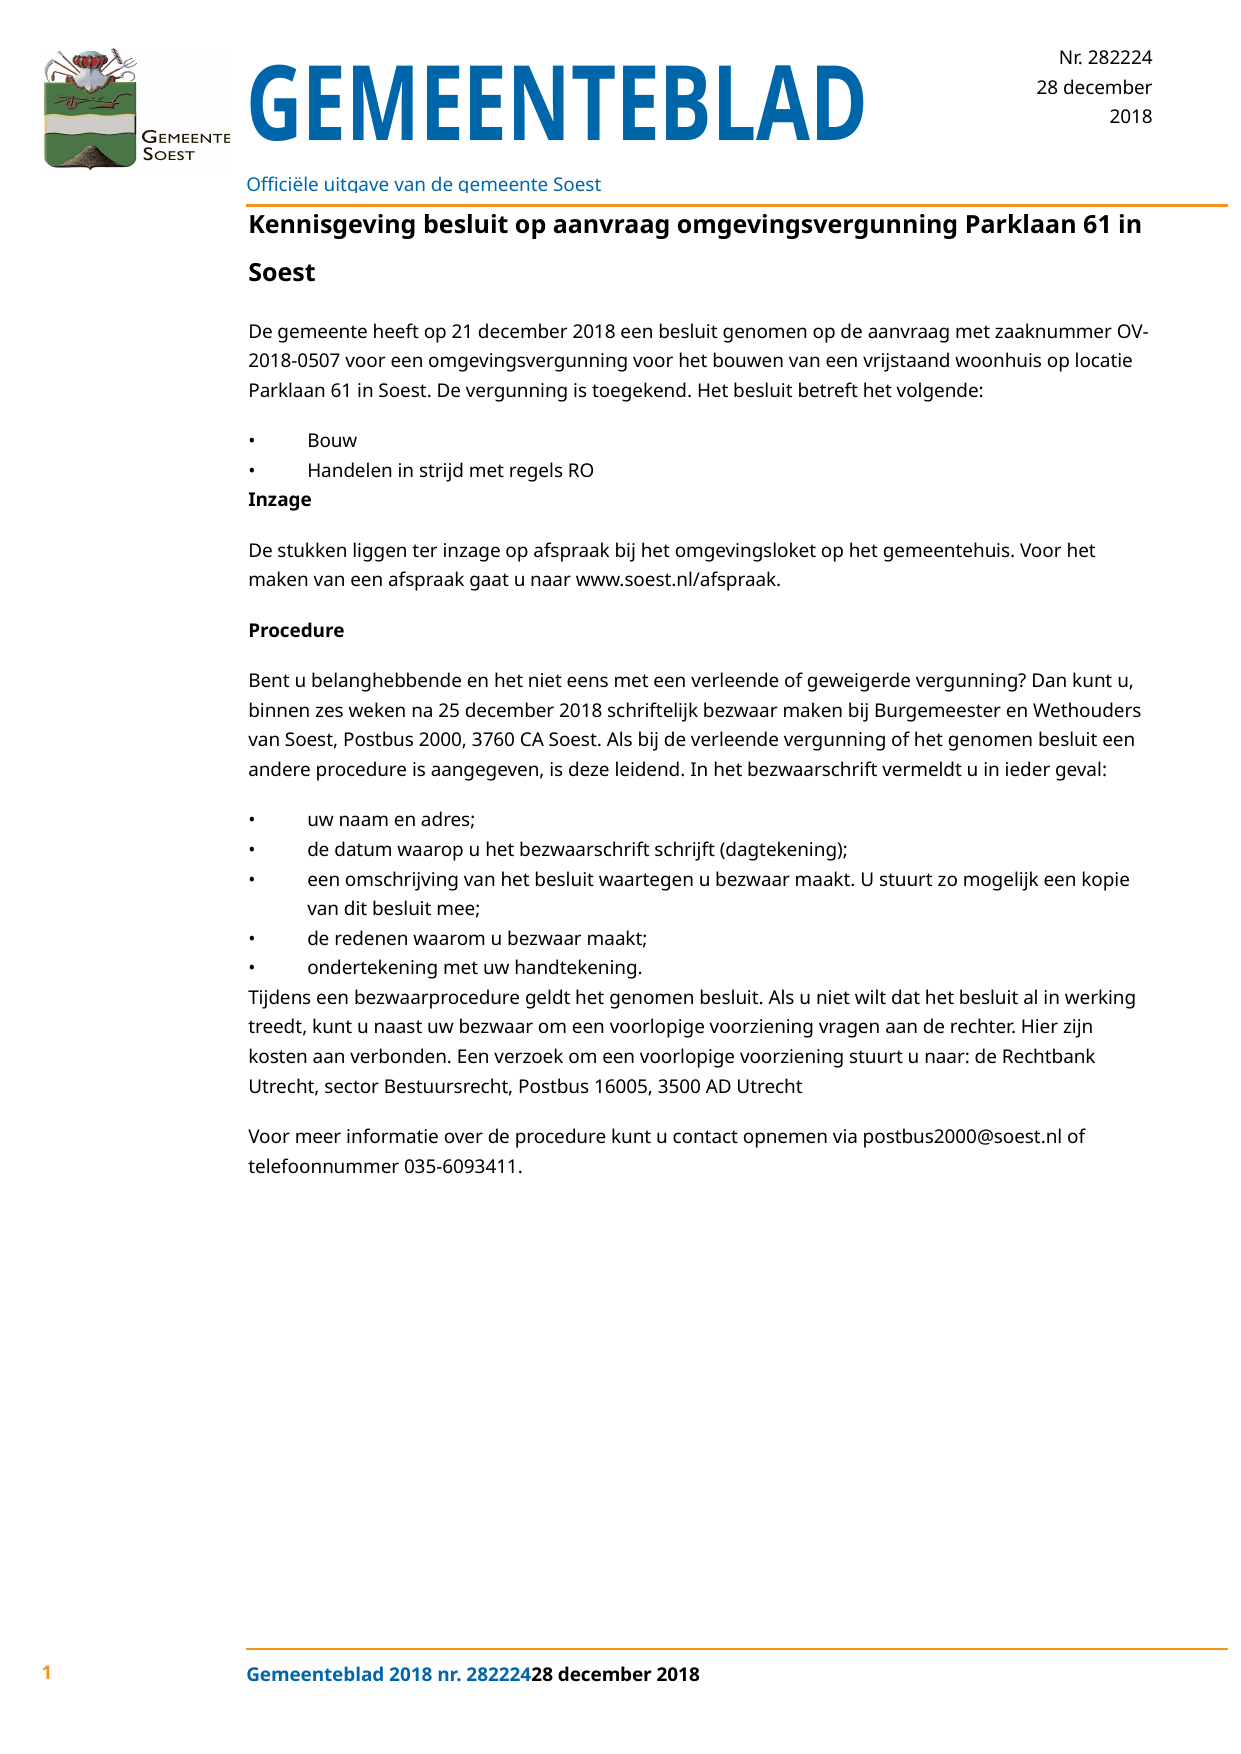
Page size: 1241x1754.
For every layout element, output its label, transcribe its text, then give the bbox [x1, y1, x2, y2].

text De stukken liggen ter inzage op afspraak bij het omgevingsloket op het gemeentehuis. Voor het maken van een afspraak gaat u naar www.soest.nl/afspraak. [248, 537, 1152, 592]
text Inzage [248, 487, 1152, 512]
list Bouw [248, 427, 1152, 453]
picture [41, 47, 231, 172]
list uw naam en adres; [248, 807, 1152, 832]
text Procedure [248, 617, 1152, 643]
text Voor meer informatie over de procedure kunt u contact opnemen via postbus2000@soest.nl of telefoonnummer 035-6093411. [248, 1123, 1152, 1179]
list een omschrijving van het besluit waartegen u bezwaar maakt. U stuurt zo mogelijk een kopie van dit besluit mee; [248, 866, 1152, 921]
text Kennisgeving besluit op aanvraag omgevingsvergunning Parklaan 61 in Soest [248, 207, 1152, 288]
list de redenen waarom u bezwaar maakt; [248, 925, 1152, 951]
list ondertekening met uw handtekening. [248, 954, 1152, 980]
text De gemeente heeft op 21 december 2018 een besluit genomen op de aanvraag met zaaknummer OV-2018-0507 voor een omgevingsvergunning voor het bouwen van een vrijstaand woonhuis op locatie Parklaan 61 in Soest. De vergunning is toegekend. Het besluit betreft het volgende: [248, 318, 1152, 403]
list de datum waarop u het bezwaarschrift schrijft (dagtekening); [248, 836, 1152, 862]
text Bent u belanghebbende en het niet eens met een verleende of geweigerde vergunning? Dan kunt u, binnen zes weken na 25 december 2018 schriftelijk bezwaar maken bij Burgemeester en Wethouders van Soest, Postbus 2000, 3760 CA Soest. Als bij de verleende vergunning of het genomen besluit een andere procedure is aangegeven, is deze leidend. In het bezwaarschrift vermeldt u in ieder geval: [248, 667, 1152, 782]
text Tijdens een bezwaarprocedure geldt het genomen besluit. Als u niet wilt dat het besluit al in werking treedt, kunt u naast uw bezwaar om een voorlopige voorziening vragen aan de rechter. Hier zijn kosten aan verbonden. Een verzoek om een voorlopige voorziening stuurt u naar: de Rechtbank Utrecht, sector Bestuursrecht, Postbus 16005, 3500 AD Utrecht [248, 984, 1152, 1099]
list Handelen in strijd met regels RO [248, 457, 1152, 483]
